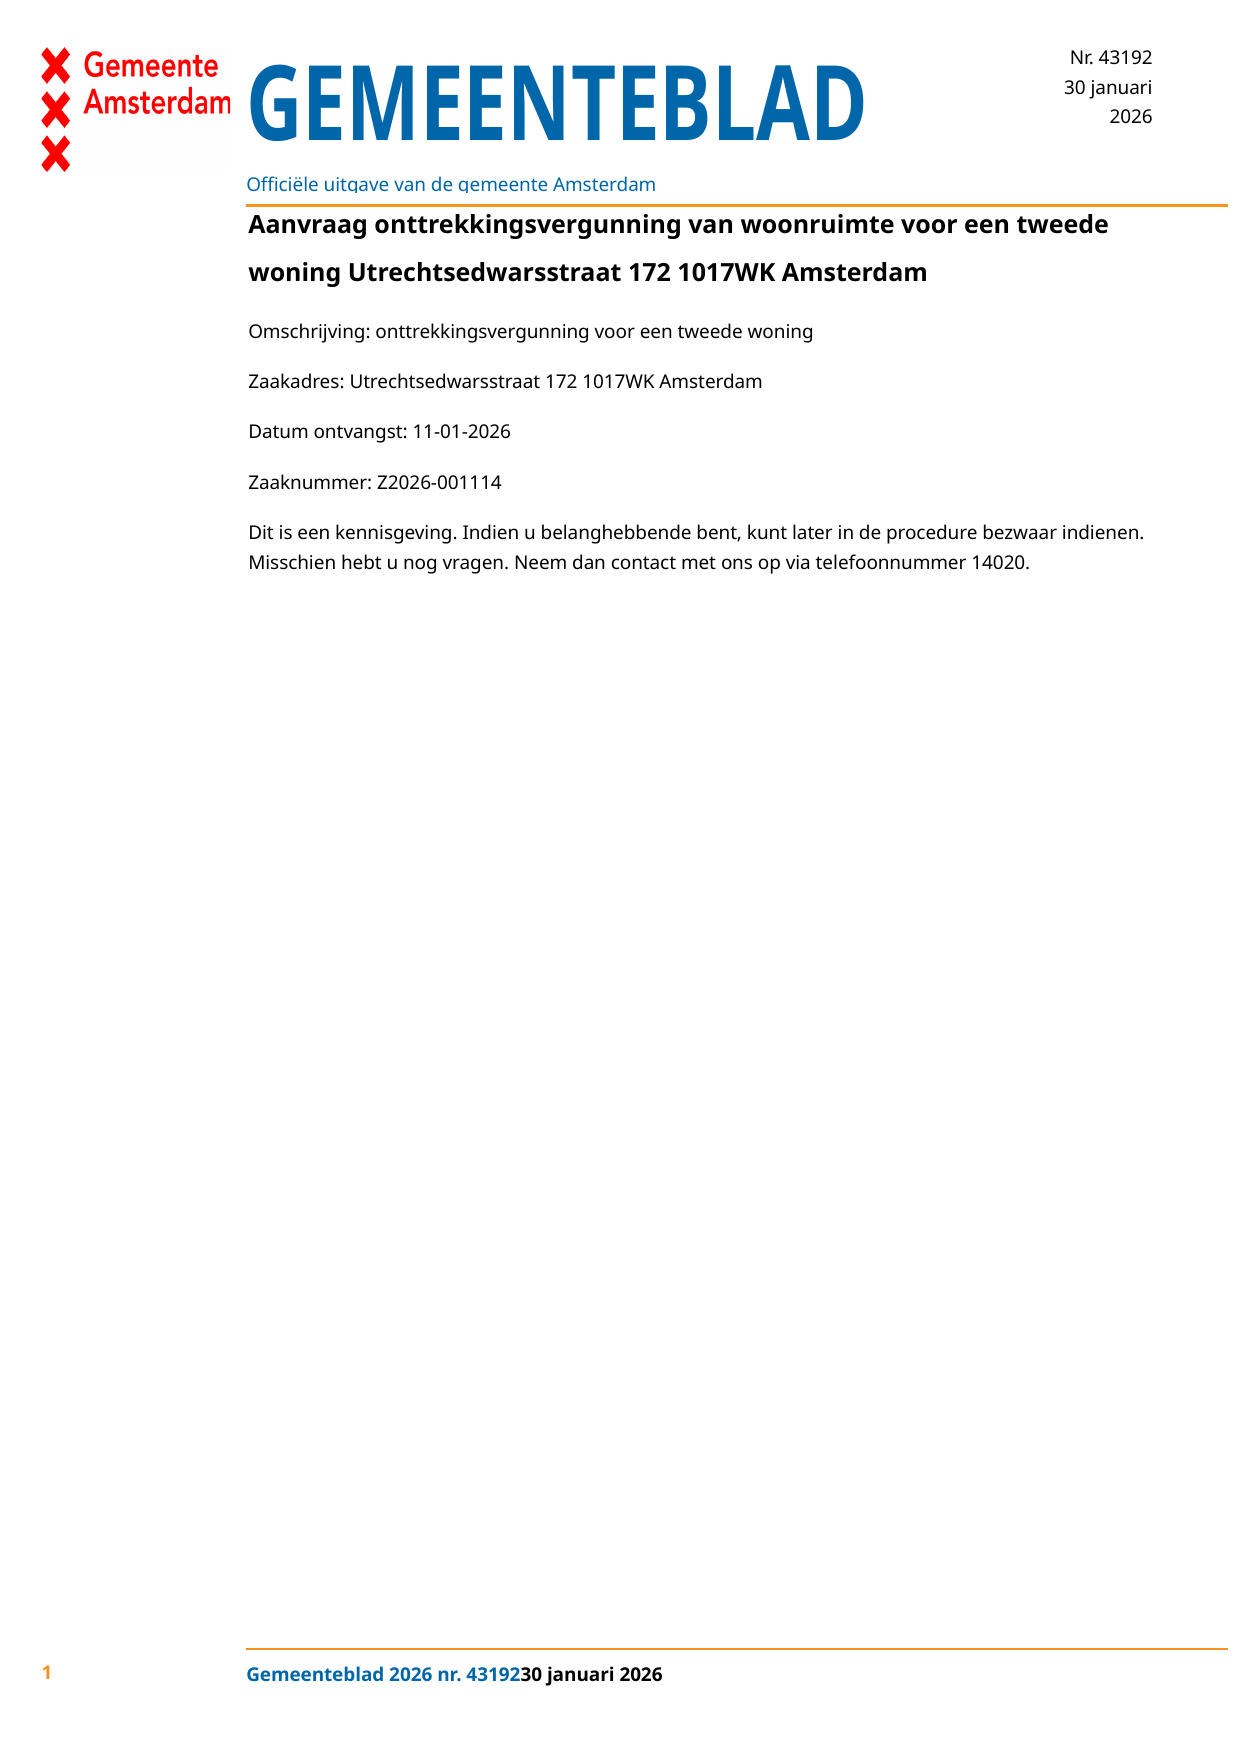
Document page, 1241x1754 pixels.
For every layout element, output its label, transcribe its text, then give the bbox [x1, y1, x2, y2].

text Omschrijving: onttrekkingsvergunning voor een tweede woning [248, 318, 1152, 344]
text Aanvraag onttrekkingsvergunning van woonruimte voor een tweede woning Utrechtsedwarsstraat 172 1017WK Amsterdam [248, 207, 1152, 288]
text Zaaknummer: Z2026-001114 [248, 469, 1152, 495]
text Zaakadres: Utrechtsedwarsstraat 172 1017WK Amsterdam [248, 368, 1152, 394]
picture [41, 47, 231, 172]
text Datum ontvangst: 11-01-2026 [248, 419, 1152, 444]
text Dit is een kennisgeving. Indien u belanghebbende bent, kunt later in de procedure bezwaar indienen. Misschien hebt u nog vragen. Neem dan contact met ons op via telefoonnummer 14020. [248, 519, 1152, 575]
